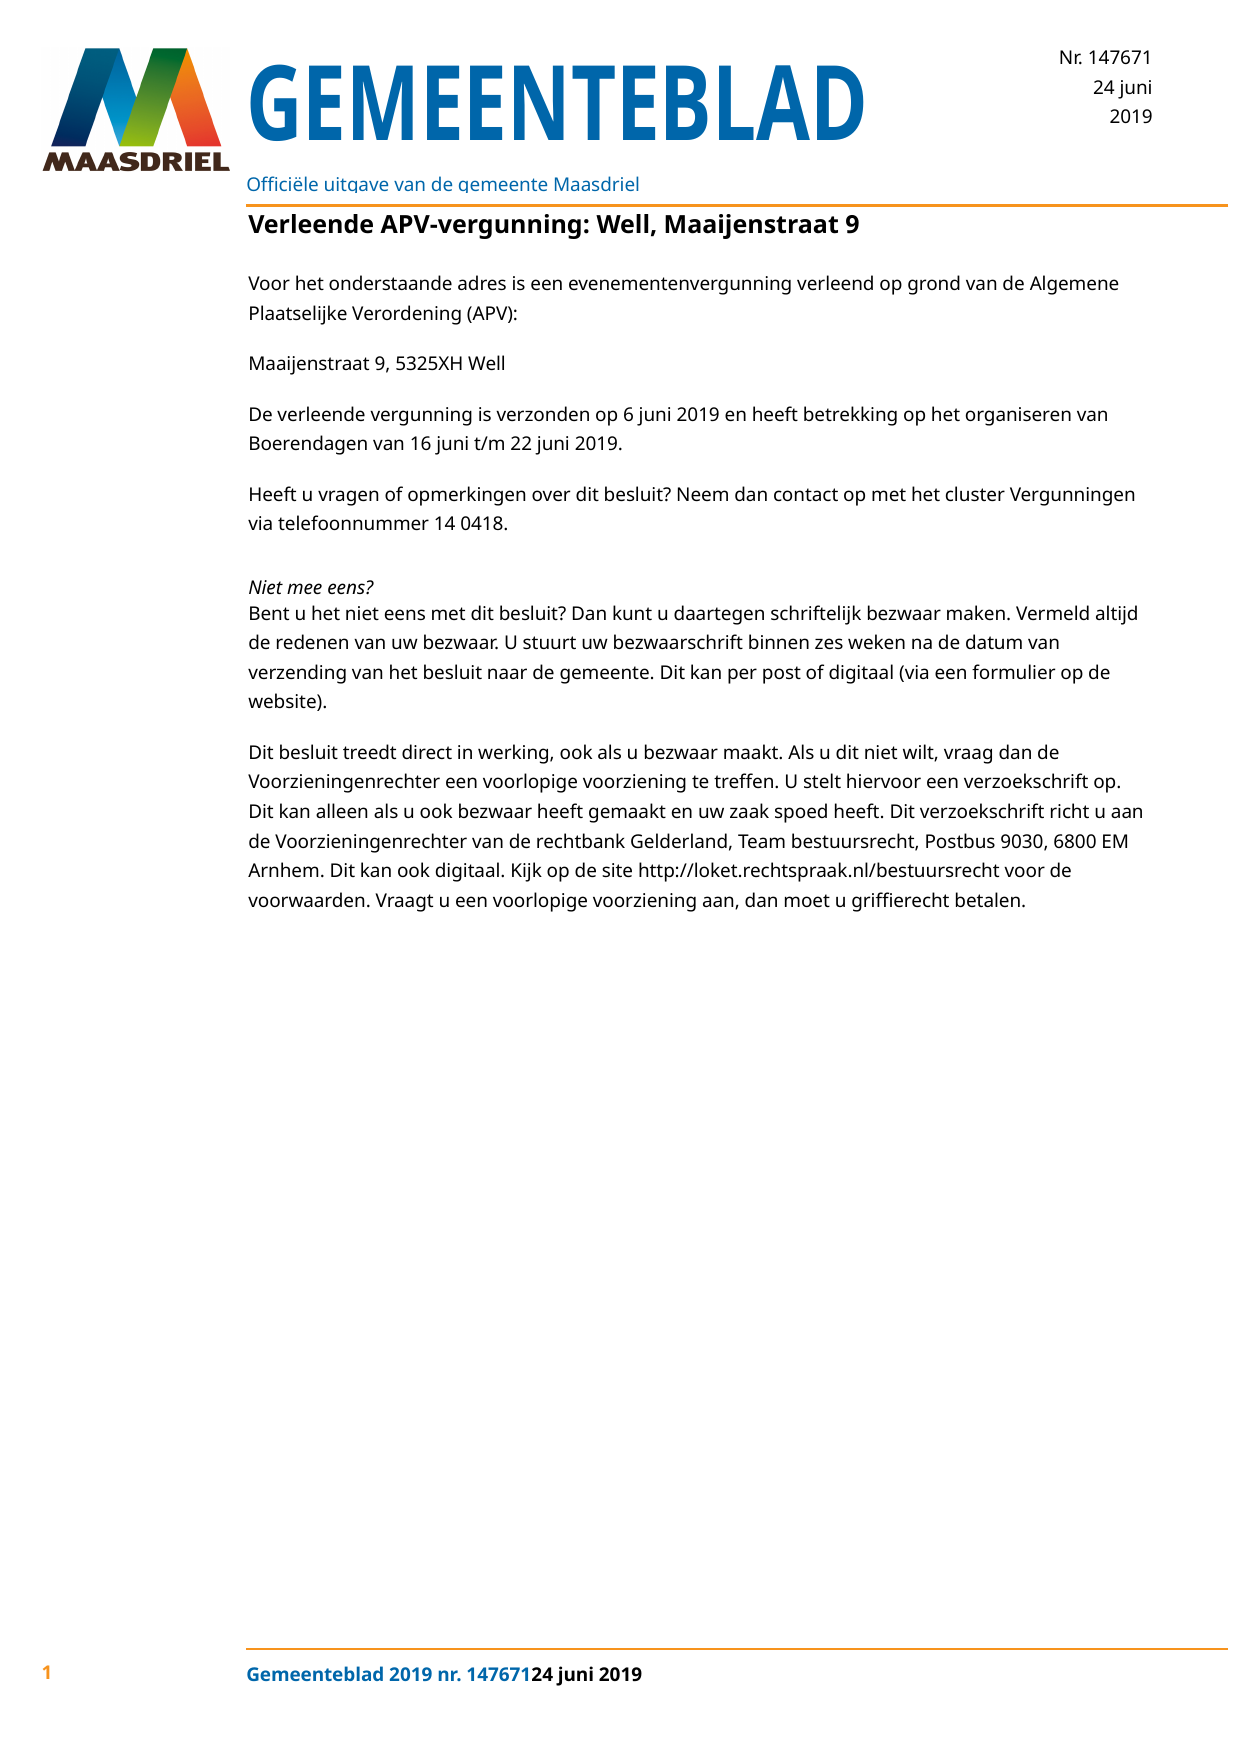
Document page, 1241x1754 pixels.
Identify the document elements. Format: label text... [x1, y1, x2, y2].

text Voor het onderstaande adres is een evenementenvergunning verleend op grond van de Algemene Plaatselijke Verordening (APV): [248, 270, 1152, 326]
text De verleende vergunning is verzonden op 6 juni 2019 en heeft betrekking op het organiseren van Boerendagen van 16 juni t/m 22 juni 2019. [248, 401, 1152, 456]
picture [41, 47, 231, 172]
text Maaijenstraat 9, 5325XH Well [248, 350, 1152, 376]
text Verleende APV-vergunning: Well, Maaijenstraat 9 [248, 207, 1152, 241]
text Bent u het niet eens met dit besluit? Dan kunt u daartegen schriftelijk bezwaar maken. Vermeld altijd de redenen van uw bezwaar. U stuurt uw bezwaarschrift binnen zes weken na de datum van verzending van het besluit naar de gemeente. Dit kan per post of digitaal (via een formulier op de website). [248, 600, 1152, 714]
text Niet mee eens? [248, 574, 1152, 600]
text Heeft u vragen of opmerkingen over dit besluit? Neem dan contact op met het cluster Vergunningen via telefoonnummer 14 0418. [248, 481, 1152, 536]
text Dit besluit treedt direct in werking, ook als u bezwaar maakt. Als u dit niet wilt, vraag dan de Voorzieningenrechter een voorlopige voorziening te treffen. U stelt hiervoor een verzoekschrift op. Dit kan alleen als u ook bezwaar heeft gemaakt en uw zaak spoed heeft. Dit verzoekschrift richt u aan de Voorzieningenrechter van de rechtbank Gelderland, Team bestuursrecht, Postbus 9030, 6800 EM Arnhem. Dit kan ook digitaal. Kijk op de site http://loket.rechtspraak.nl/bestuursrecht voor de voorwaarden. Vraagt u een voorlopige voorziening aan, dan moet u griffierecht betalen. [248, 739, 1152, 913]
